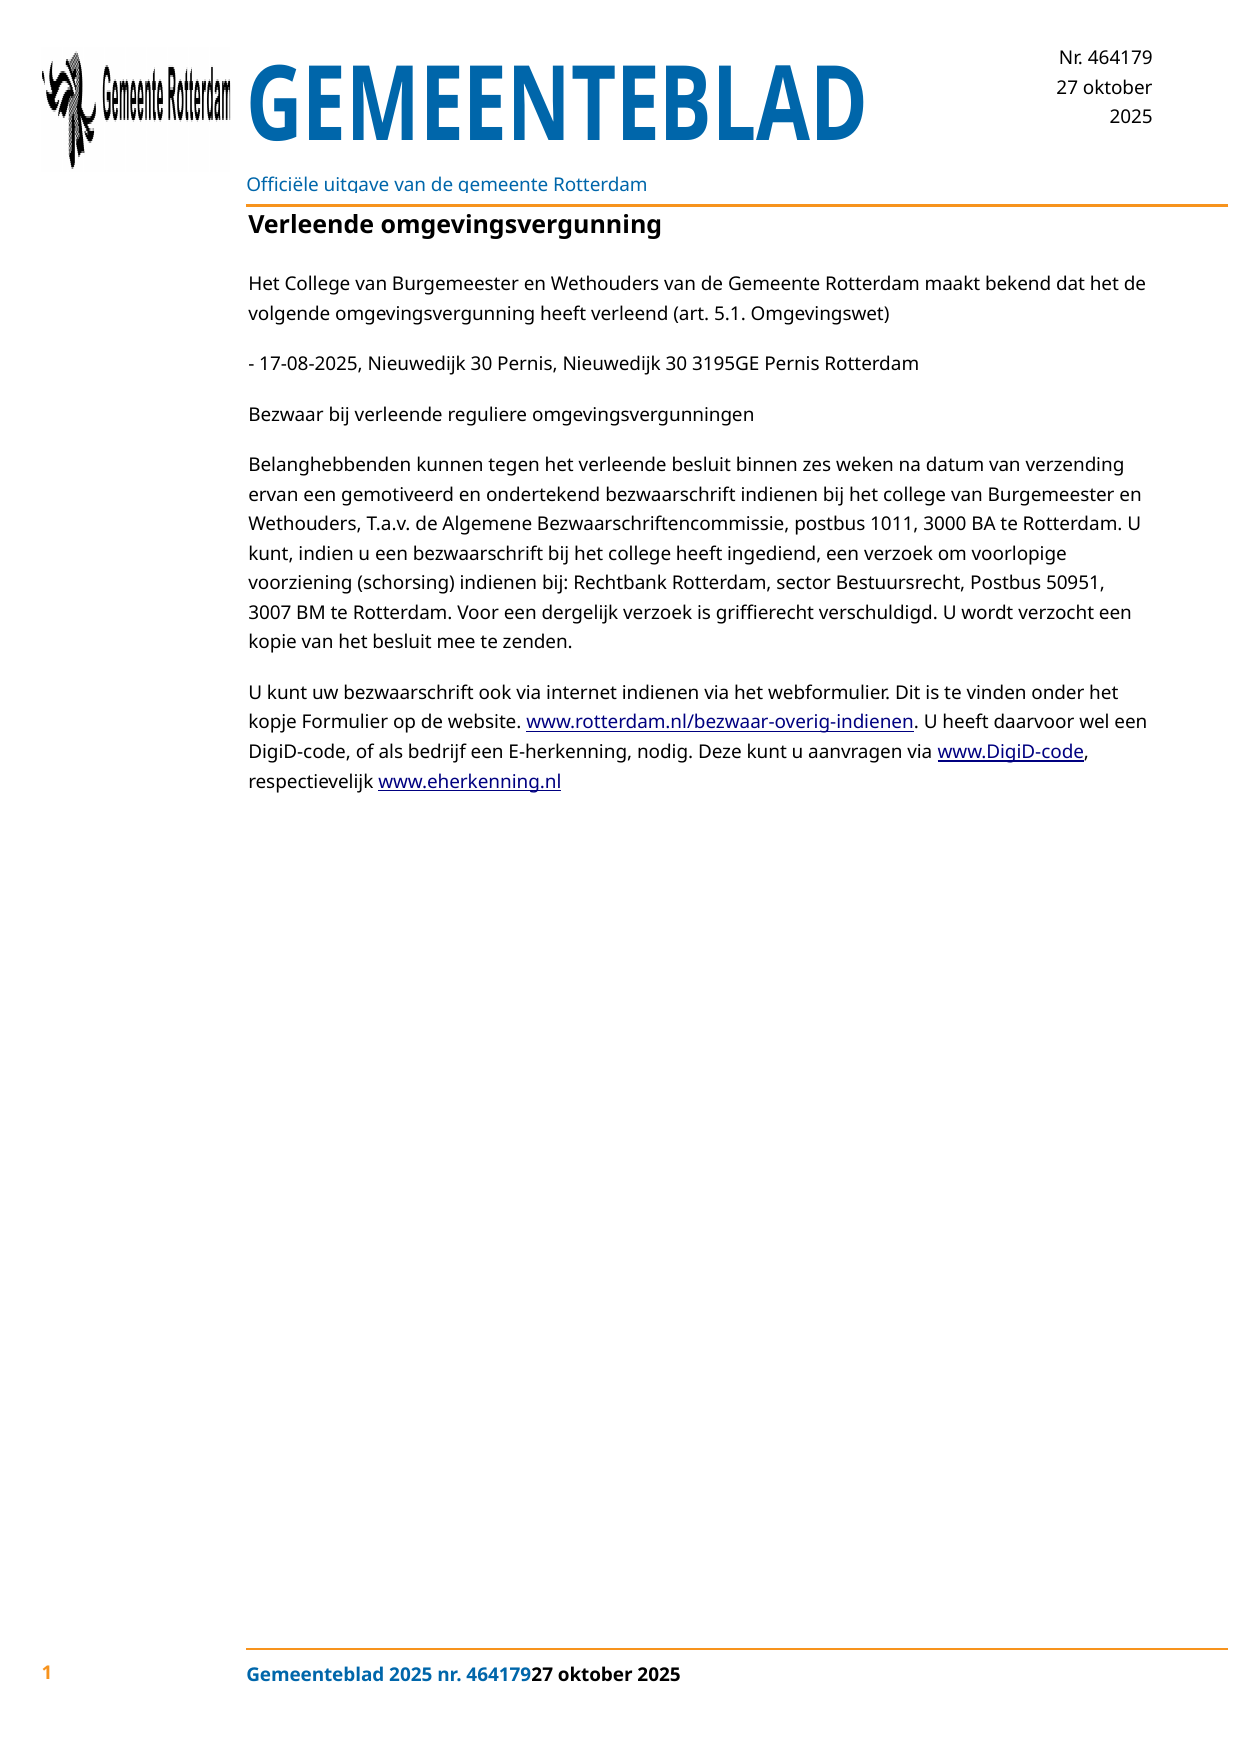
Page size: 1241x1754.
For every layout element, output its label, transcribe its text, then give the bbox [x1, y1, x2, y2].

text Bezwaar bij verleende reguliere omgevingsvergunningen [248, 401, 1152, 426]
text Het College van Burgemeester en Wethouders van de Gemeente Rotterdam maakt bekend dat het de volgende omgevingsvergunning heeft verleend (art. 5.1. Omgevingswet) [248, 270, 1152, 326]
picture [41, 47, 231, 172]
text Verleende omgevingsvergunning [248, 207, 1152, 241]
text Belanghebbenden kunnen tegen het verleende besluit binnen zes weken na datum van verzending ervan een gemotiveerd en ondertekend bezwaarschrift indienen bij het college van Burgemeester en Wethouders, T.a.v. de Algemene Bezwaarschriftencommissie, postbus 1011, 3000 BA te Rotterdam. U kunt, indien u een bezwaarschrift bij het college heeft ingediend, een verzoek om voorlopige voorziening (schorsing) indienen bij: Rechtbank Rotterdam, sector Bestuursrecht, Postbus 50951, 3007 BM te Rotterdam. Voor een dergelijk verzoek is griffierecht verschuldigd. U wordt verzocht een kopie van het besluit mee te zenden. [248, 451, 1152, 654]
text - 17-08-2025, Nieuwedijk 30 Pernis, Nieuwedijk 30 3195GE Pernis Rotterdam [248, 350, 1152, 376]
text U kunt uw bezwaarschrift ook via internet indienen via het webformulier. Dit is te vinden onder het kopje Formulier op de website. www.rotterdam.nl/bezwaar-overig-indienen. U heeft daarvoor wel een DigiD-code, of als bedrijf een E-herkenning, nodig. Deze kunt u aanvragen via www.DigiD-code, respectievelijk www.eherkenning.nl [248, 679, 1152, 793]
